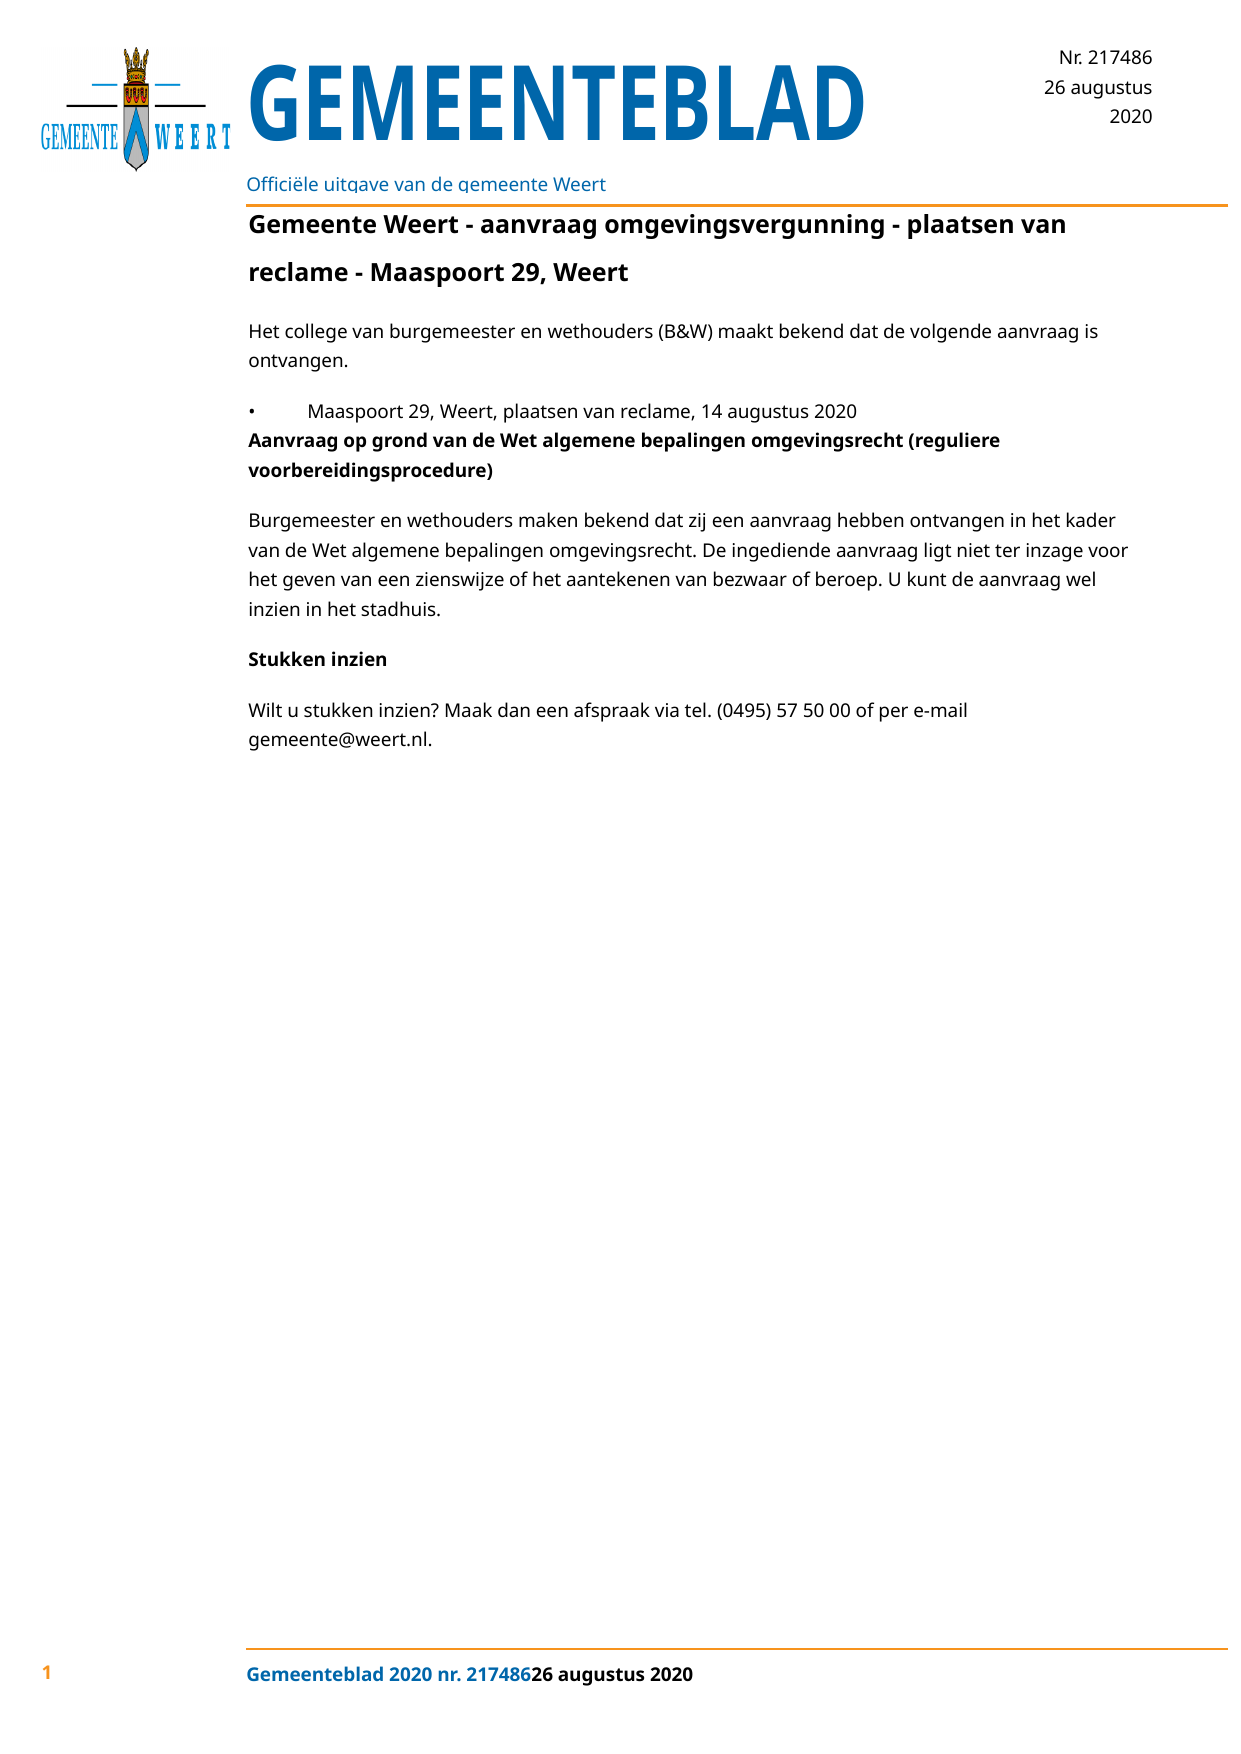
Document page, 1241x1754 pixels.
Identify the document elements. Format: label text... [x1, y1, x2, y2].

text Wilt u stukken inzien? Maak dan een afspraak via tel. (0495) 57 50 00 of per e-mail gemeente@weert.nl. [248, 697, 1152, 752]
text Stukken inzien [248, 647, 1152, 672]
list Maaspoort 29, Weert, plaatsen van reclame, 14 augustus 2020 [248, 398, 1152, 424]
text Het college van burgemeester en wethouders (B&W) maakt bekend dat de volgende aanvraag is ontvangen. [248, 318, 1152, 373]
picture [41, 47, 231, 172]
text Burgemeester en wethouders maken bekend dat zij een aanvraag hebben ontvangen in het kader van de Wet algemene bepalingen omgevingsrecht. De ingediende aanvraag ligt niet ter inzage voor het geven van een zienswijze of het aantekenen van bezwaar of beroep. U kunt de aanvraag wel inzien in het stadhuis. [248, 507, 1152, 622]
text Aanvraag op grond van de Wet algemene bepalingen omgevingsrecht (reguliere voorbereidingsprocedure) [248, 427, 1152, 483]
text Gemeente Weert - aanvraag omgevingsvergunning - plaatsen van reclame - Maaspoort 29, Weert [248, 207, 1152, 288]
